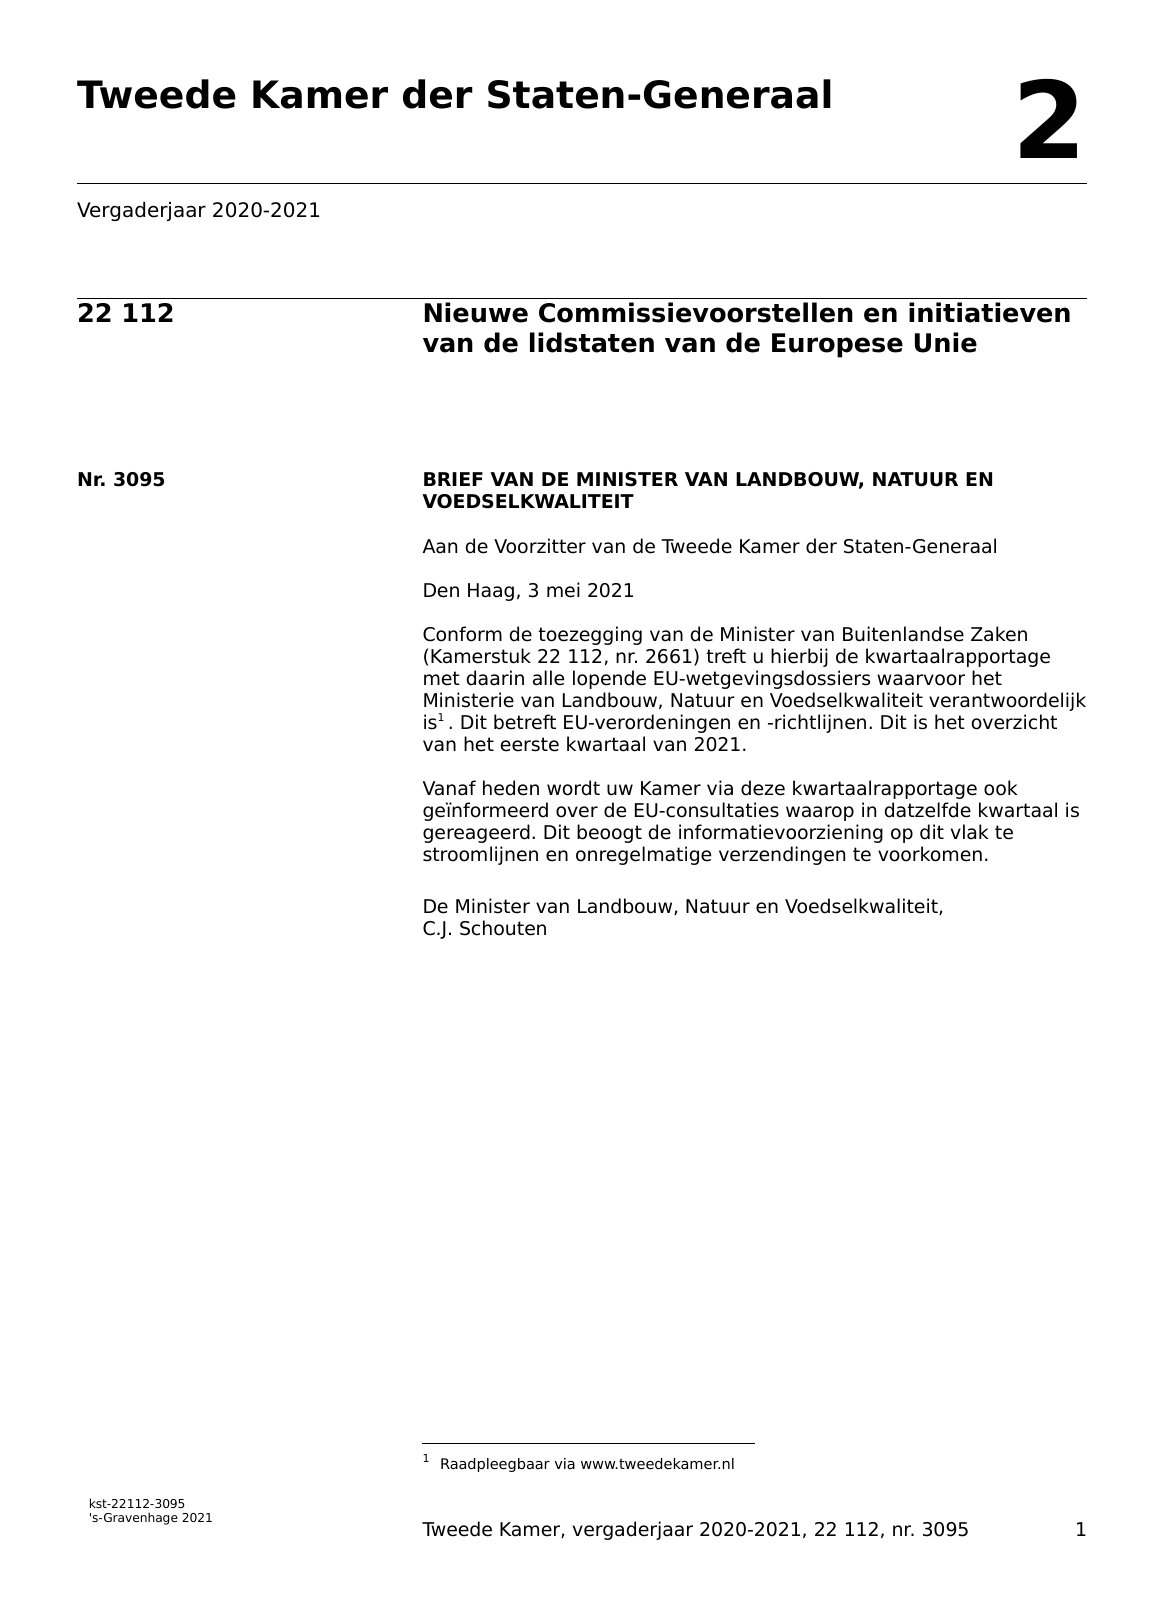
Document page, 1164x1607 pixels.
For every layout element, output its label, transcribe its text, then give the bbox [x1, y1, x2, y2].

table_header 2 [886, 59, 1087, 183]
text Vanaf heden wordt uw Kamer via deze kwartaalrapportage ook geïnformeerd over de EU-consultaties waarop in datzelfde kwartaal is gereageerd. Dit beoogt de informatievoorziening op dit vlak te stroomlijnen en onregelmatige verzendingen te voorkomen. [422, 778, 1087, 866]
text 's-Gravenhage 2021 [88, 1511, 323, 1525]
subtitle 22 112 Nieuwe Commissievoorstellen en initiatieven van de lidstaten van de Europese Unie [77, 299, 1087, 358]
subtitle Nr. 3095 BRIEF VAN DE MINISTER VAN LANDBOUW, NATUUR EN VOEDSELKWALITEIT [77, 469, 1087, 513]
table_cell Vergaderjaar 2020-2021 [77, 184, 1087, 298]
text Conform de toezegging van de Minister van Buitenlandse Zaken (Kamerstuk 22 112, nr. 2661) treft u hierbij de kwartaalrapportage met daarin alle lopende EU-wetgevingsdossiers waarvoor het Ministerie van Landbouw, Natuur en Voedselkwaliteit verantwoordelijk is. Dit betreft EU-verordeningen en -richtlijnen. Dit is het overzicht van het eerste kwartaal van 2021. [422, 624, 1087, 756]
text Den Haag, 3 mei 2021 [422, 580, 1087, 602]
text Aan de Voorzitter van de Tweede Kamer der Staten-Generaal [422, 536, 1087, 557]
table_header Tweede Kamer der Staten-Generaal [77, 59, 886, 183]
text De Minister van Landbouw, Natuur en Voedselkwaliteit, C.J. Schouten [422, 896, 1087, 940]
text Raadpleegbaar via www.tweedekamer.nl [422, 1452, 1087, 1474]
text kst-22112-3095 [88, 1497, 323, 1511]
